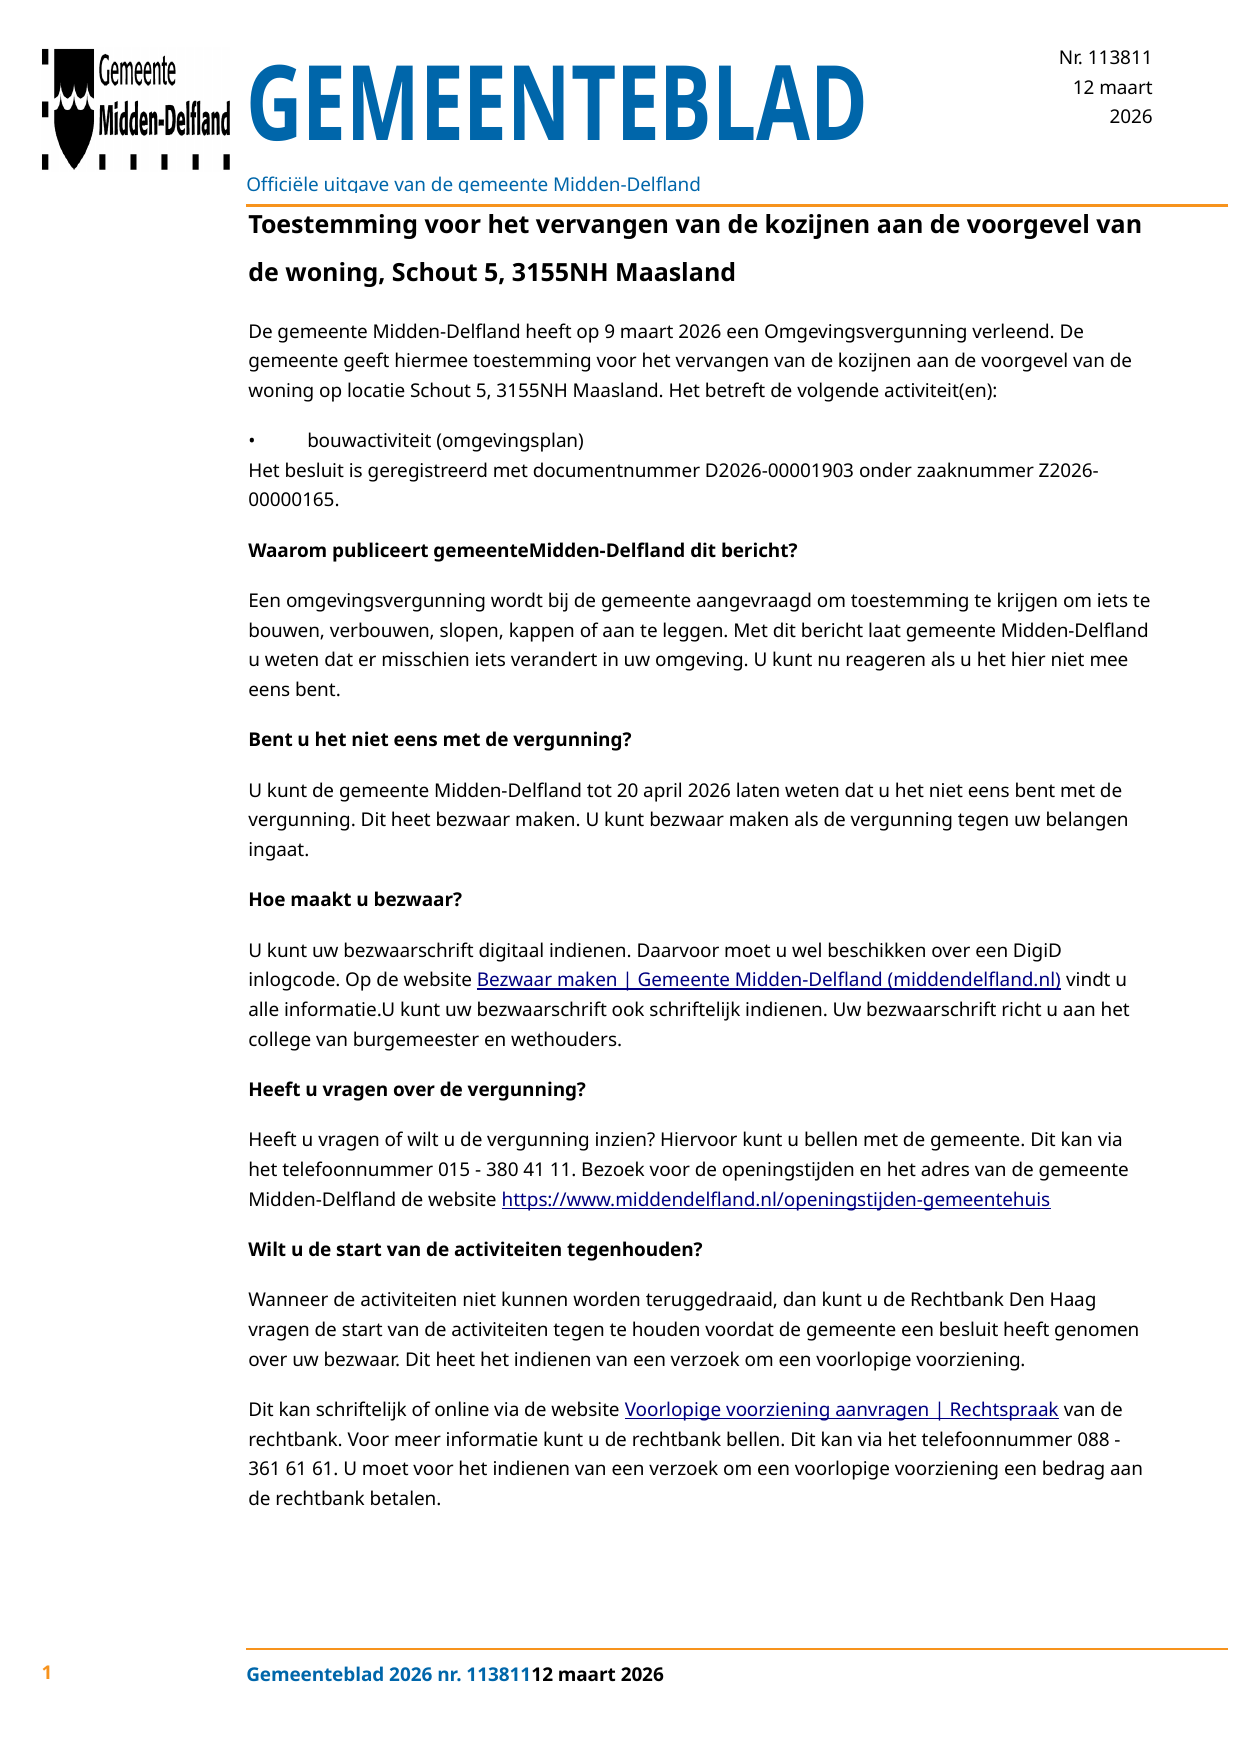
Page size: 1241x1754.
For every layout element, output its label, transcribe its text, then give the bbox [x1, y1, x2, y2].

text De gemeente Midden-Delfland heeft op 9 maart 2026 een Omgevingsvergunning verleend. De gemeente geeft hiermee toestemming voor het vervangen van de kozijnen aan de voorgevel van de woning op locatie Schout 5, 3155NH Maasland. Het betreft de volgende activiteit(en): [248, 318, 1152, 403]
text Wilt u de start van de activiteiten tegenhouden? [248, 1236, 1152, 1262]
text U kunt uw bezwaarschrift digitaal indienen. Daarvoor moet u wel beschikken over een DigiD inlogcode. Op de website Bezwaar maken | Gemeente Midden-Delfland (middendelfland.nl) vindt u alle informatie.U kunt uw bezwaarschrift ook schriftelijk indienen. Uw bezwaarschrift richt u aan het college van burgemeester en wethouders. [248, 937, 1152, 1052]
text Het besluit is geregistreerd met documentnummer D2026-00001903 onder zaaknummer Z2026-00000165. [248, 457, 1152, 512]
text Wanneer de activiteiten niet kunnen worden teruggedraaid, dan kunt u de Rechtbank Den Haag vragen de start van de activiteiten tegen te houden voordat de gemeente een besluit heeft genomen over uw bezwaar. Dit heet het indienen van een verzoek om een voorlopige voorziening. [248, 1287, 1152, 1372]
text Heeft u vragen of wilt u de vergunning inzien? Hiervoor kunt u bellen met de gemeente. Dit kan via het telefoonnummer 015 - 380 41 11. Bezoek voor de openingstijden en het adres van de gemeente Midden-Delfland de website https://www.middendelfland.nl/openingstijden-gemeentehuis [248, 1127, 1152, 1212]
text U kunt de gemeente Midden-Delfland tot 20 april 2026 laten weten dat u het niet eens bent met de vergunning. Dit heet bezwaar maken. U kunt bezwaar maken als de vergunning tegen uw belangen ingaat. [248, 777, 1152, 862]
list bouwactiviteit (omgevingsplan) [248, 427, 1152, 453]
text Hoe maakt u bezwaar? [248, 887, 1152, 912]
text Toestemming voor het vervangen van de kozijnen aan de voorgevel van de woning, Schout 5, 3155NH Maasland [248, 207, 1152, 288]
picture [41, 47, 231, 172]
text Heeft u vragen over de vergunning? [248, 1076, 1152, 1102]
text Een omgevingsvergunning wordt bij de gemeente aangevraagd om toestemming te krijgen om iets te bouwen, verbouwen, slopen, kappen of aan te leggen. Met dit bericht laat gemeente Midden-Delfland u weten dat er misschien iets verandert in uw omgeving. U kunt nu reageren als u het hier niet mee eens bent. [248, 587, 1152, 702]
text Waarom publiceert gemeenteMidden-Delfland dit bericht? [248, 537, 1152, 563]
text Dit kan schriftelijk of online via de website Voorlopige voorziening aanvragen | Rechtspraak van de rechtbank. Voor meer informatie kunt u de rechtbank bellen. Dit kan via het telefoonnummer 088 - 361 61 61. U moet voor het indienen van een verzoek om een voorlopige voorziening een bedrag aan de rechtbank betalen. [248, 1396, 1152, 1511]
text Bent u het niet eens met de vergunning? [248, 727, 1152, 752]
